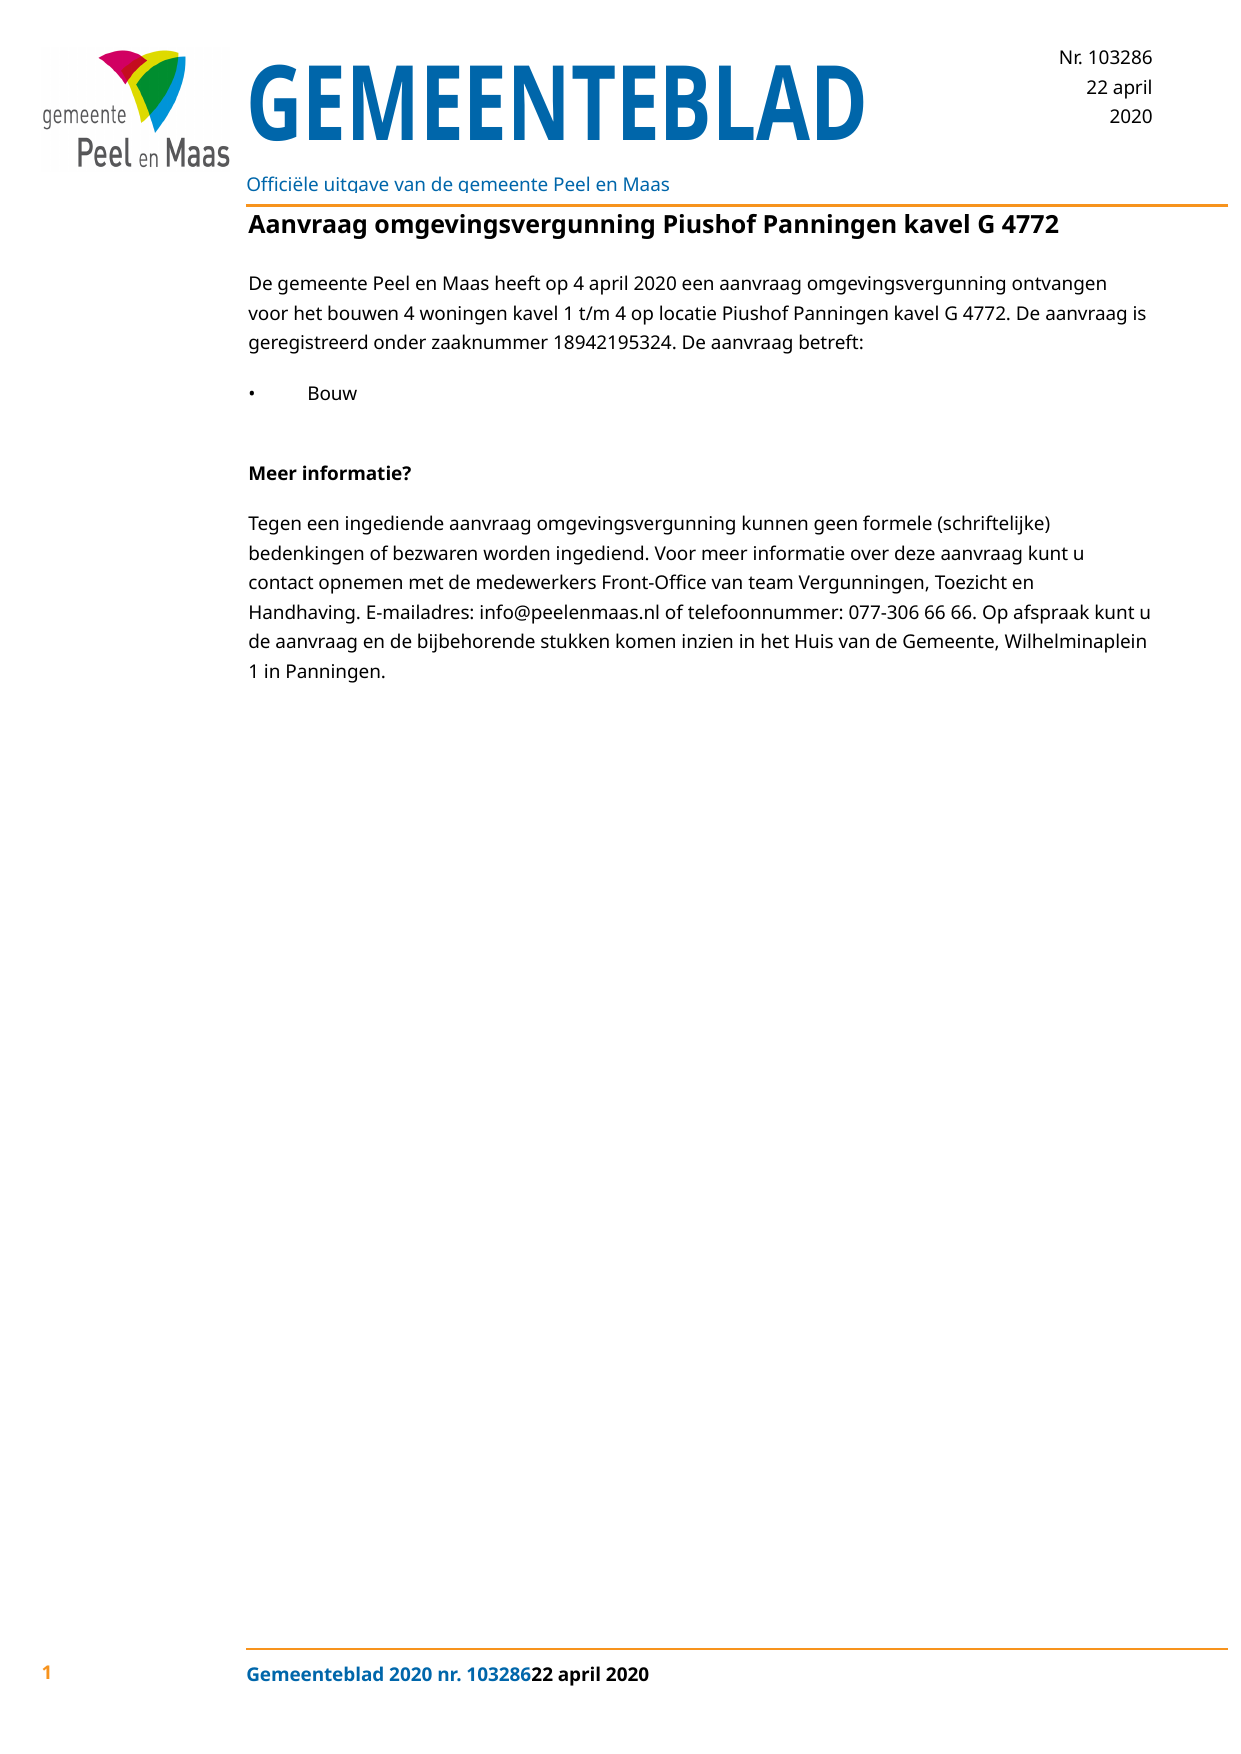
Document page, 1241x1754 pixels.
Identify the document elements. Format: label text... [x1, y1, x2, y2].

picture [41, 47, 231, 172]
text Aanvraag omgevingsvergunning Piushof Panningen kavel G 4772 [248, 207, 1152, 241]
text De gemeente Peel en Maas heeft op 4 april 2020 een aanvraag omgevingsvergunning ontvangen voor het bouwen 4 woningen kavel 1 t/m 4 op locatie Piushof Panningen kavel G 4772. De aanvraag is geregistreerd onder zaaknummer 18942195324. De aanvraag betreft: [248, 270, 1152, 355]
text Tegen een ingediende aanvraag omgevingsvergunning kunnen geen formele (schriftelijke) bedenkingen of bezwaren worden ingediend. Voor meer informatie over deze aanvraag kunt u contact opnemen met de medewerkers Front-Office van team Vergunningen, Toezicht en Handhaving. E-mailadres: info@peelenmaas.nl of telefoonnummer: 077-306 66 66. Op afspraak kunt u de aanvraag en de bijbehorende stukken komen inzien in het Huis van de Gemeente, Wilhelminaplein 1 in Panningen. [248, 510, 1152, 684]
list Bouw [248, 380, 1152, 406]
text Meer informatie? [248, 460, 1152, 486]
